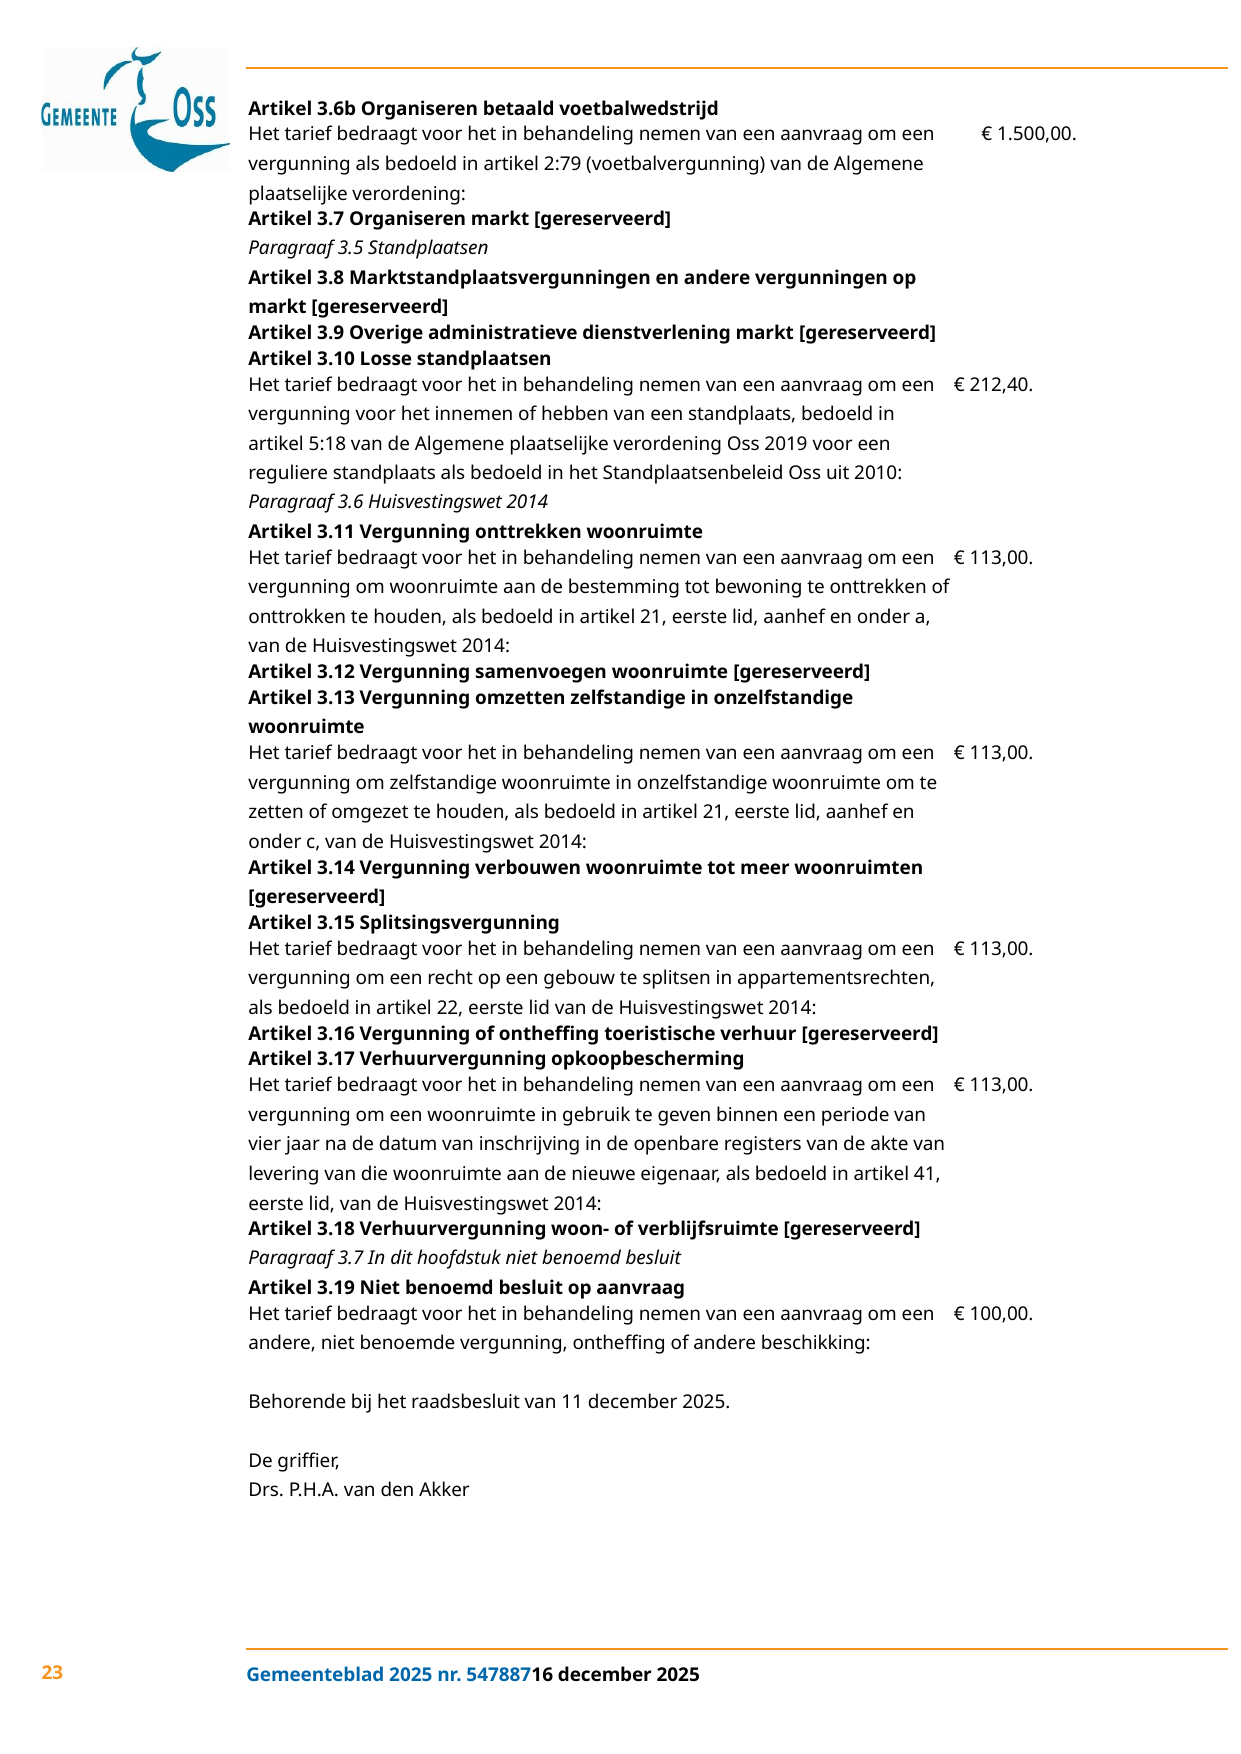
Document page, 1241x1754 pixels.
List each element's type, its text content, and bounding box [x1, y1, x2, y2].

table_cell Artikel 3.7 Organiseren markt [gereserveerd] [248, 205, 981, 231]
table_cell € 212,40. [954, 371, 1152, 485]
text Behorende bij het raadsbesluit van 11 december 2025. [248, 1388, 1152, 1414]
table_cell [954, 854, 1152, 909]
table_cell Het tarief bedraagt voor het in behandeling nemen van een aanvraag om een vergunning om woonruimte aan de bestemming tot bewoning te onttrekken of onttrokken te houden, als bedoeld in artikel 21, eerste lid, aanhef en onder a, van de Huisvestingswet 2014: [248, 544, 954, 658]
table_cell € 113,00. [954, 544, 1152, 658]
text Paragraaf 3.6 Huisvestingswet 2014 [248, 488, 1152, 514]
table_cell € 100,00. [954, 1300, 1152, 1355]
table_cell [954, 1046, 1152, 1071]
table_header Artikel 3.8 Marktstandplaatsvergunningen en andere vergunningen op markt [gereserveerd] [248, 264, 954, 319]
table_cell [981, 95, 1152, 121]
text De griffier, [248, 1447, 1152, 1473]
table_cell Het tarief bedraagt voor het in behandeling nemen van een aanvraag om een vergunning om een recht op een gebouw te splitsen in appartementsrechten, als bedoeld in artikel 22, eerste lid van de Huisvestingswet 2014: [248, 935, 954, 1020]
table_cell Artikel 3.17 Verhuurvergunning opkoopbescherming [248, 1046, 954, 1071]
table_cell € 113,00. [954, 935, 1152, 1020]
table_cell Artikel 3.18 Verhuurvergunning woon- of verblijfsruimte [gereserveerd] [248, 1215, 954, 1241]
table_cell [954, 345, 1152, 371]
text Paragraaf 3.5 Standplaatsen [248, 234, 1152, 260]
table_cell € 1.500,00. [981, 121, 1152, 205]
table_cell Artikel 3.13 Vergunning omzetten zelfstandige in onzelfstandige woonruimte [248, 684, 954, 739]
table_cell Artikel 3.6b Organiseren betaald voetbalwedstrijd [248, 95, 981, 121]
table_cell € 113,00. [954, 1071, 1152, 1215]
table_cell [954, 684, 1152, 739]
table_cell [981, 205, 1152, 231]
table_cell Artikel 3.14 Vergunning verbouwen woonruimte tot meer woonruimten [gereserveerd] [248, 854, 954, 909]
table_cell [954, 659, 1152, 684]
table_cell Het tarief bedraagt voor het in behandeling nemen van een aanvraag om een vergunning voor het innemen of hebben van een standplaats, bedoeld in artikel 5:18 van de Algemene plaatselijke verordening Oss 2019 voor een reguliere standplaats als bedoeld in het Standplaatsenbeleid Oss uit 2010: [248, 371, 954, 485]
table_header [954, 518, 1152, 544]
table_cell Artikel 3.15 Splitsingsvergunning [248, 909, 954, 935]
table_header [954, 1274, 1152, 1300]
table_cell Het tarief bedraagt voor het in behandeling nemen van een aanvraag om een vergunning om zelfstandige woonruimte in onzelfstandige woonruimte om te zetten of omgezet te houden, als bedoeld in artikel 21, eerste lid, aanhef en onder c, van de Huisvestingswet 2014: [248, 740, 954, 854]
text Paragraaf 3.7 In dit hoofdstuk niet benoemd besluit [248, 1244, 1152, 1270]
table_cell Artikel 3.10 Losse standplaatsen [248, 345, 954, 371]
table_cell [954, 909, 1152, 935]
table_cell [954, 319, 1152, 345]
picture [41, 47, 231, 172]
table_header Artikel 3.19 Niet benoemd besluit op aanvraag [248, 1274, 954, 1300]
table_cell [954, 1215, 1152, 1241]
table_cell [954, 1020, 1152, 1046]
text Drs. P.H.A. van den Akker [248, 1477, 1152, 1502]
table_cell Artikel 3.16 Vergunning of ontheffing toeristische verhuur [gereserveerd] [248, 1020, 954, 1046]
table_header Artikel 3.11 Vergunning onttrekken woonruimte [248, 518, 954, 544]
table_cell Artikel 3.9 Overige administratieve dienstverlening markt [gereserveerd] [248, 319, 954, 345]
table_cell Het tarief bedraagt voor het in behandeling nemen van een aanvraag om een vergunning om een woonruimte in gebruik te geven binnen een periode van vier jaar na de datum van inschrijving in de openbare registers van de akte van levering van die woonruimte aan de nieuwe eigenaar, als bedoeld in artikel 41, eerste lid, van de Huisvestingswet 2014: [248, 1071, 954, 1215]
table_cell Artikel 3.12 Vergunning samenvoegen woonruimte [gereserveerd] [248, 659, 954, 684]
table_cell Het tarief bedraagt voor het in behandeling nemen van een aanvraag om een andere, niet benoemde vergunning, ontheffing of andere beschikking: [248, 1300, 954, 1355]
table_cell Het tarief bedraagt voor het in behandeling nemen van een aanvraag om een vergunning als bedoeld in artikel 2:79 (voetbalvergunning) van de Algemene plaatselijke verordening: [248, 121, 981, 205]
table_header [954, 264, 1152, 319]
table_cell € 113,00. [954, 740, 1152, 854]
